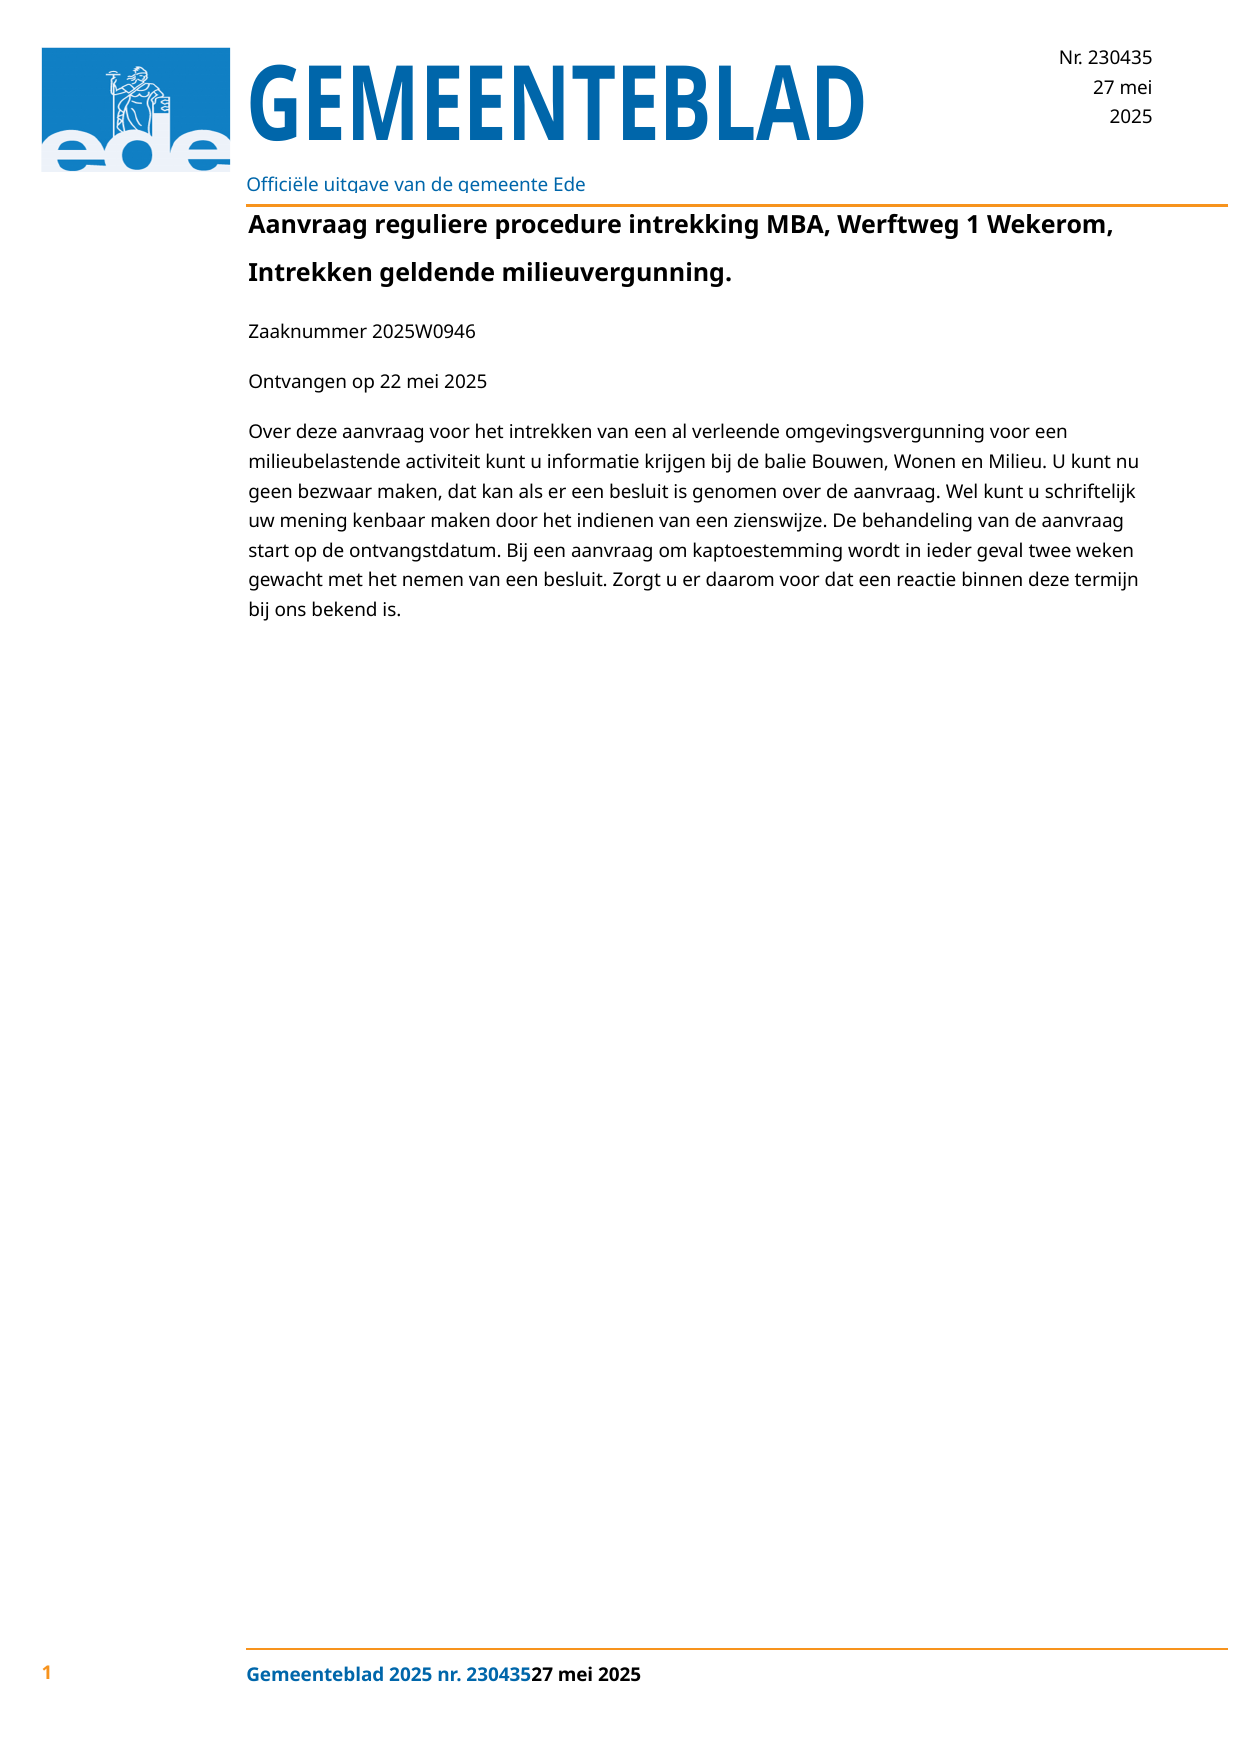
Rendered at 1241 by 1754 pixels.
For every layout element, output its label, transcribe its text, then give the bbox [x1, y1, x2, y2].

text Aanvraag reguliere procedure intrekking MBA, Werftweg 1 Wekerom, Intrekken geldende milieuvergunning. [248, 207, 1152, 288]
text Zaaknummer 2025W0946 [248, 318, 1152, 344]
picture [41, 47, 231, 172]
text Over deze aanvraag voor het intrekken van een al verleende omgevingsvergunning voor een milieubelastende activiteit kunt u informatie krijgen bij de balie Bouwen, Wonen en Milieu. U kunt nu geen bezwaar maken, dat kan als er een besluit is genomen over de aanvraag. Wel kunt u schriftelijk uw mening kenbaar maken door het indienen van een zienswijze. De behandeling van de aanvraag start op de ontvangstdatum. Bij een aanvraag om kaptoestemming wordt in ieder geval twee weken gewacht met het nemen van een besluit. Zorgt u er daarom voor dat een reactie binnen deze termijn bij ons bekend is. [248, 419, 1152, 622]
text Ontvangen op 22 mei 2025 [248, 368, 1152, 394]
